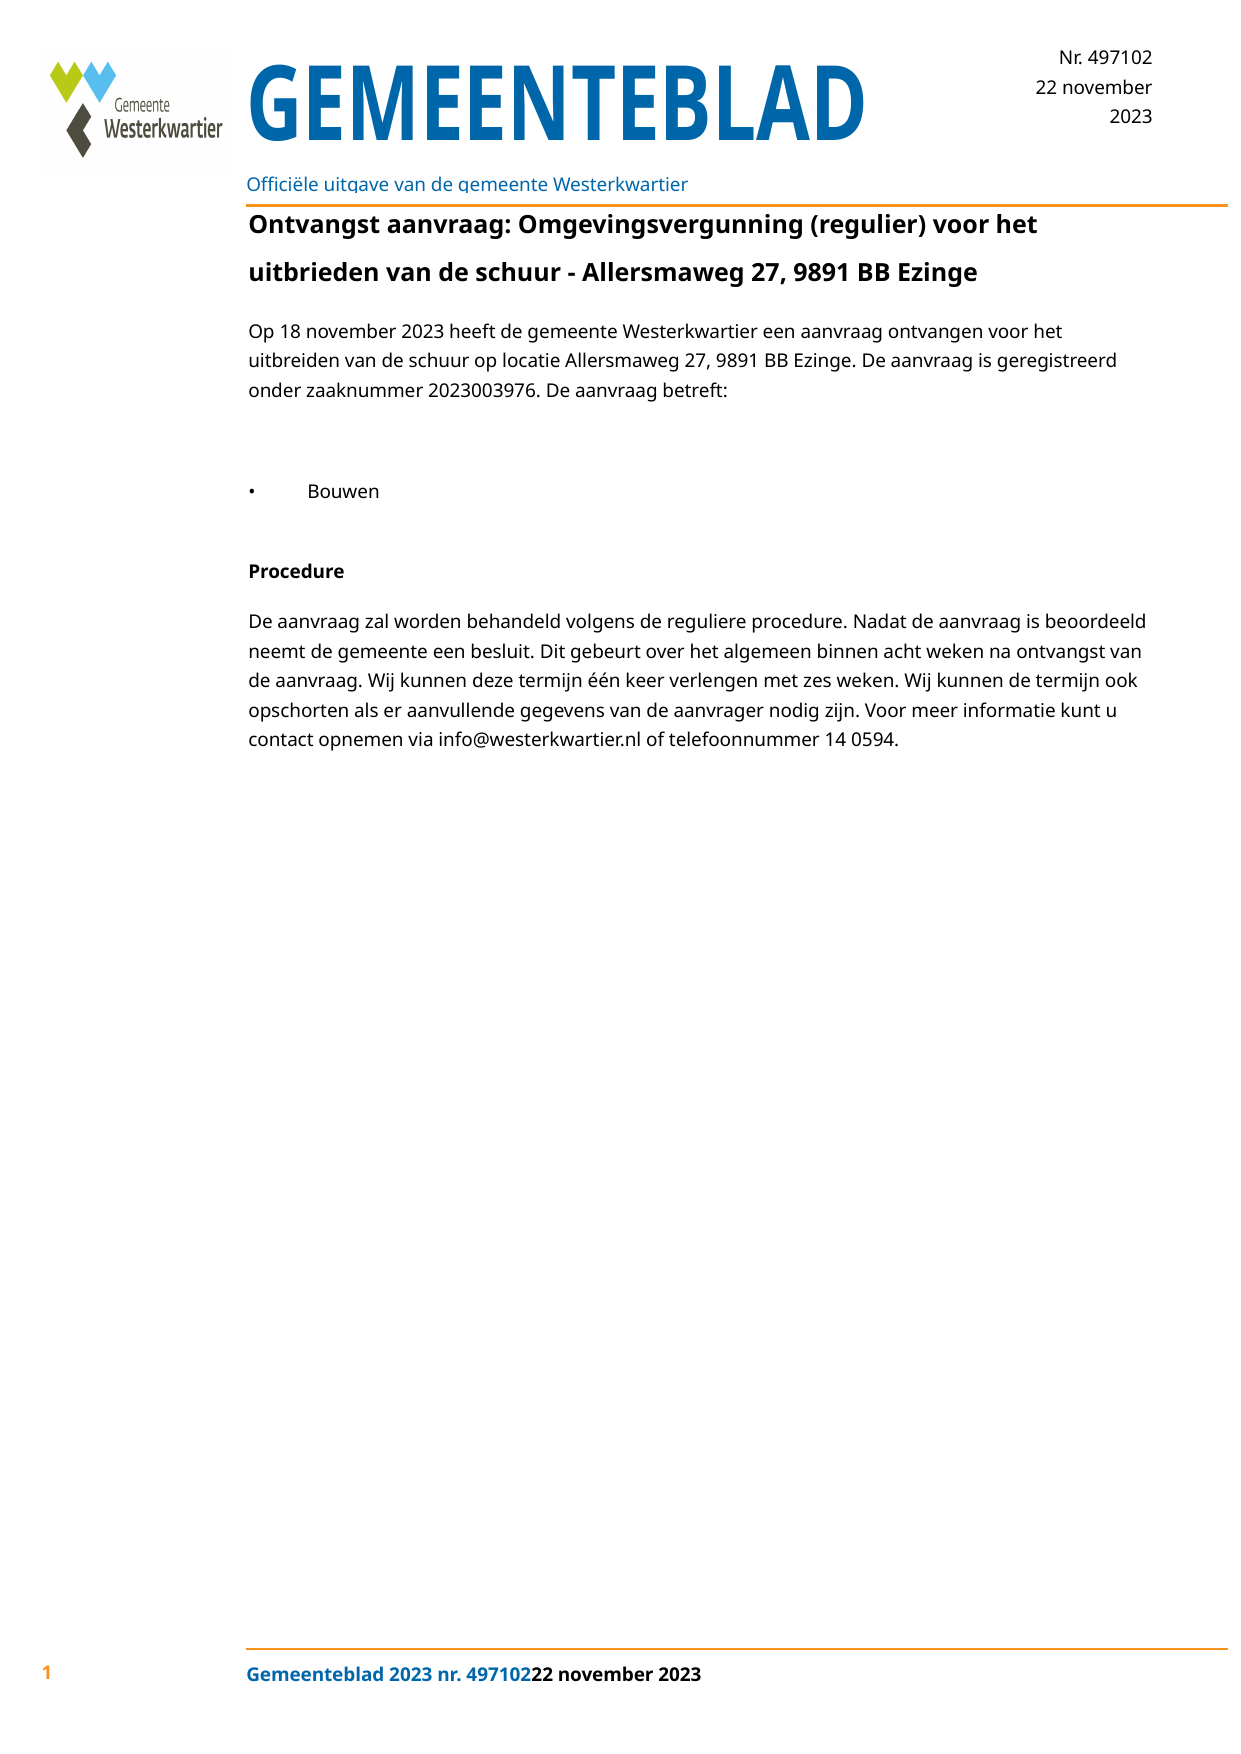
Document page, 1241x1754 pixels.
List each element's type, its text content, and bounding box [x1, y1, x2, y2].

list Bouwen [248, 478, 1152, 504]
text Ontvangst aanvraag: Omgevingsvergunning (regulier) voor het uitbrieden van de schuur - Allersmaweg 27, 9891 BB Ezinge [248, 207, 1152, 288]
picture [41, 47, 231, 172]
text Op 18 november 2023 heeft de gemeente Westerkwartier een aanvraag ontvangen voor het uitbreiden van de schuur op locatie Allersmaweg 27, 9891 BB Ezinge. De aanvraag is geregistreerd onder zaaknummer 2023003976. De aanvraag betreft: [248, 318, 1152, 403]
text Procedure [248, 558, 1152, 584]
text De aanvraag zal worden behandeld volgens de reguliere procedure. Nadat de aanvraag is beoordeeld neemt de gemeente een besluit. Dit gebeurt over het algemeen binnen acht weken na ontvangst van de aanvraag. Wij kunnen deze termijn één keer verlengen met zes weken. Wij kunnen de termijn ook opschorten als er aanvullende gegevens van de aanvrager nodig zijn. Voor meer informatie kunt u contact opnemen via info@westerkwartier.nl of telefoonnummer 14 0594. [248, 608, 1152, 752]
